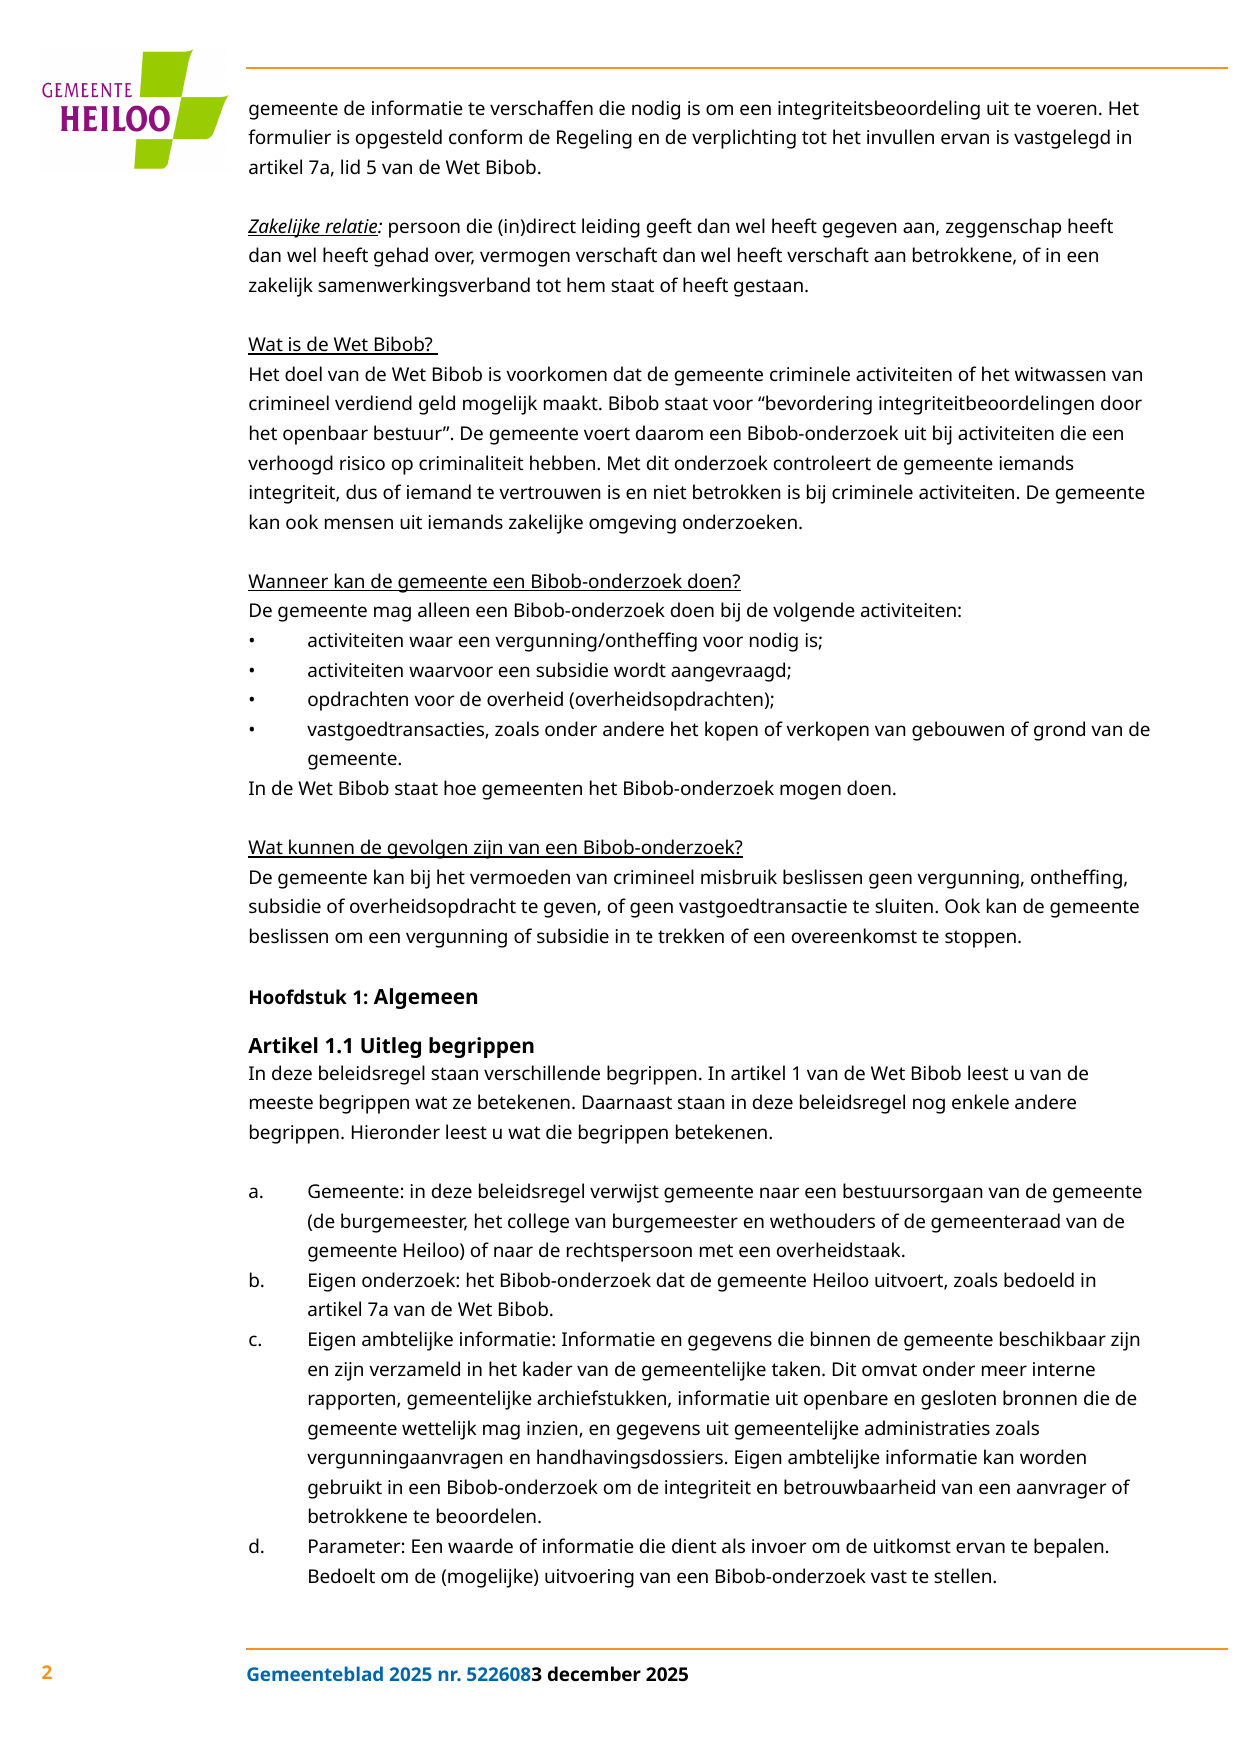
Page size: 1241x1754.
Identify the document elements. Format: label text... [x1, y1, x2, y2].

text De gemeente mag alleen een Bibob-onderzoek doen bij de volgende activiteiten: [248, 598, 1152, 623]
text Wat kunnen de gevolgen zijn van een Bibob-onderzoek? [248, 834, 1152, 860]
list activiteiten waarvoor een subsidie wordt aangevraagd; [248, 657, 1152, 683]
text Artikel 1.1 Uitleg begrippen [248, 1032, 1152, 1060]
text Zakelijke relatie: persoon die (in)direct leiding geeft dan wel heeft gegeven aan, zeggenschap heeft dan wel heeft gehad over, vermogen verschaft dan wel heeft verschaft aan betrokkene, of in een zakelijk samenwerkingsverband tot hem staat of heeft gestaan. [248, 213, 1152, 298]
text In deze beleidsregel staan verschillende begrippen. In artikel 1 van de Wet Bibob leest u van de meeste begrippen wat ze betekenen. Daarnaast staan in deze beleidsregel nog enkele andere begrippen. Hieronder leest u wat die begrippen betekenen. [248, 1060, 1152, 1145]
text gemeente de informatie te verschaffen die nodig is om een integriteitsbeoordeling uit te voeren. Het formulier is opgesteld conform de Regeling en de verplichting tot het invullen ervan is vastgelegd in artikel 7a, lid 5 van de Wet Bibob. [248, 95, 1152, 180]
list vastgoedtransacties, zoals onder andere het kopen of verkopen van gebouwen of grond van de gemeente. [248, 716, 1152, 771]
list activiteiten waar een vergunning/ontheffing voor nodig is; [248, 627, 1152, 653]
text Wat is de Wet Bibob? [248, 331, 1152, 357]
list Eigen onderzoek: het Bibob-onderzoek dat de gemeente Heiloo uitvoert, zoals bedoeld in artikel 7a van de Wet Bibob. [248, 1267, 1152, 1322]
list Parameter: Een waarde of informatie die dient als invoer om de uitkomst ervan te bepalen. Bedoelt om de (mogelijke) uitvoering van een Bibob-onderzoek vast te stellen. [248, 1533, 1152, 1589]
text In de Wet Bibob staat hoe gemeenten het Bibob-onderzoek mogen doen. [248, 775, 1152, 801]
text De gemeente kan bij het vermoeden van crimineel misbruik beslissen geen vergunning, ontheffing, subsidie of overheidsopdracht te geven, of geen vastgoedtransactie te sluiten. Ook kan de gemeente beslissen om een vergunning of subsidie in te trekken of een overeenkomst te stoppen. [248, 864, 1152, 949]
text Het doel van de Wet Bibob is voorkomen dat de gemeente criminele activiteiten of het witwassen van crimineel verdiend geld mogelijk maakt. Bibob staat voor “bevordering integriteitbeoordelingen door het openbaar bestuur”. De gemeente voert daarom een Bibob-onderzoek uit bij activiteiten die een verhoogd risico op criminaliteit hebben. Met dit onderzoek controleert de gemeente iemands integriteit, dus of iemand te vertrouwen is en niet betrokken is bij criminele activiteiten. De gemeente kan ook mensen uit iemands zakelijke omgeving onderzoeken. [248, 361, 1152, 535]
text Hoofdstuk 1: Algemeen [248, 982, 1152, 1011]
list opdrachten voor de overheid (overheidsopdrachten); [248, 686, 1152, 712]
list Eigen ambtelijke informatie: Informatie en gegevens die binnen de gemeente beschikbaar zijn en zijn verzameld in het kader van de gemeentelijke taken. Dit omvat onder meer interne rapporten, gemeentelijke archiefstukken, informatie uit openbare en gesloten bronnen die de gemeente wettelijk mag inzien, en gegevens uit gemeentelijke administraties zoals vergunningaanvragen en handhavingsdossiers. Eigen ambtelijke informatie kan worden gebruikt in een Bibob-onderzoek om de integriteit en betrouwbaarheid van een aanvrager of betrokkene te beoordelen. [248, 1326, 1152, 1529]
list Gemeente: in deze beleidsregel verwijst gemeente naar een bestuursorgaan van de gemeente (de burgemeester, het college van burgemeester en wethouders of de gemeenteraad van de gemeente Heiloo) of naar de rechtspersoon met een overheidstaak. [248, 1178, 1152, 1263]
text Wanneer kan de gemeente een Bibob-onderzoek doen? [248, 568, 1152, 594]
picture [41, 47, 231, 172]
